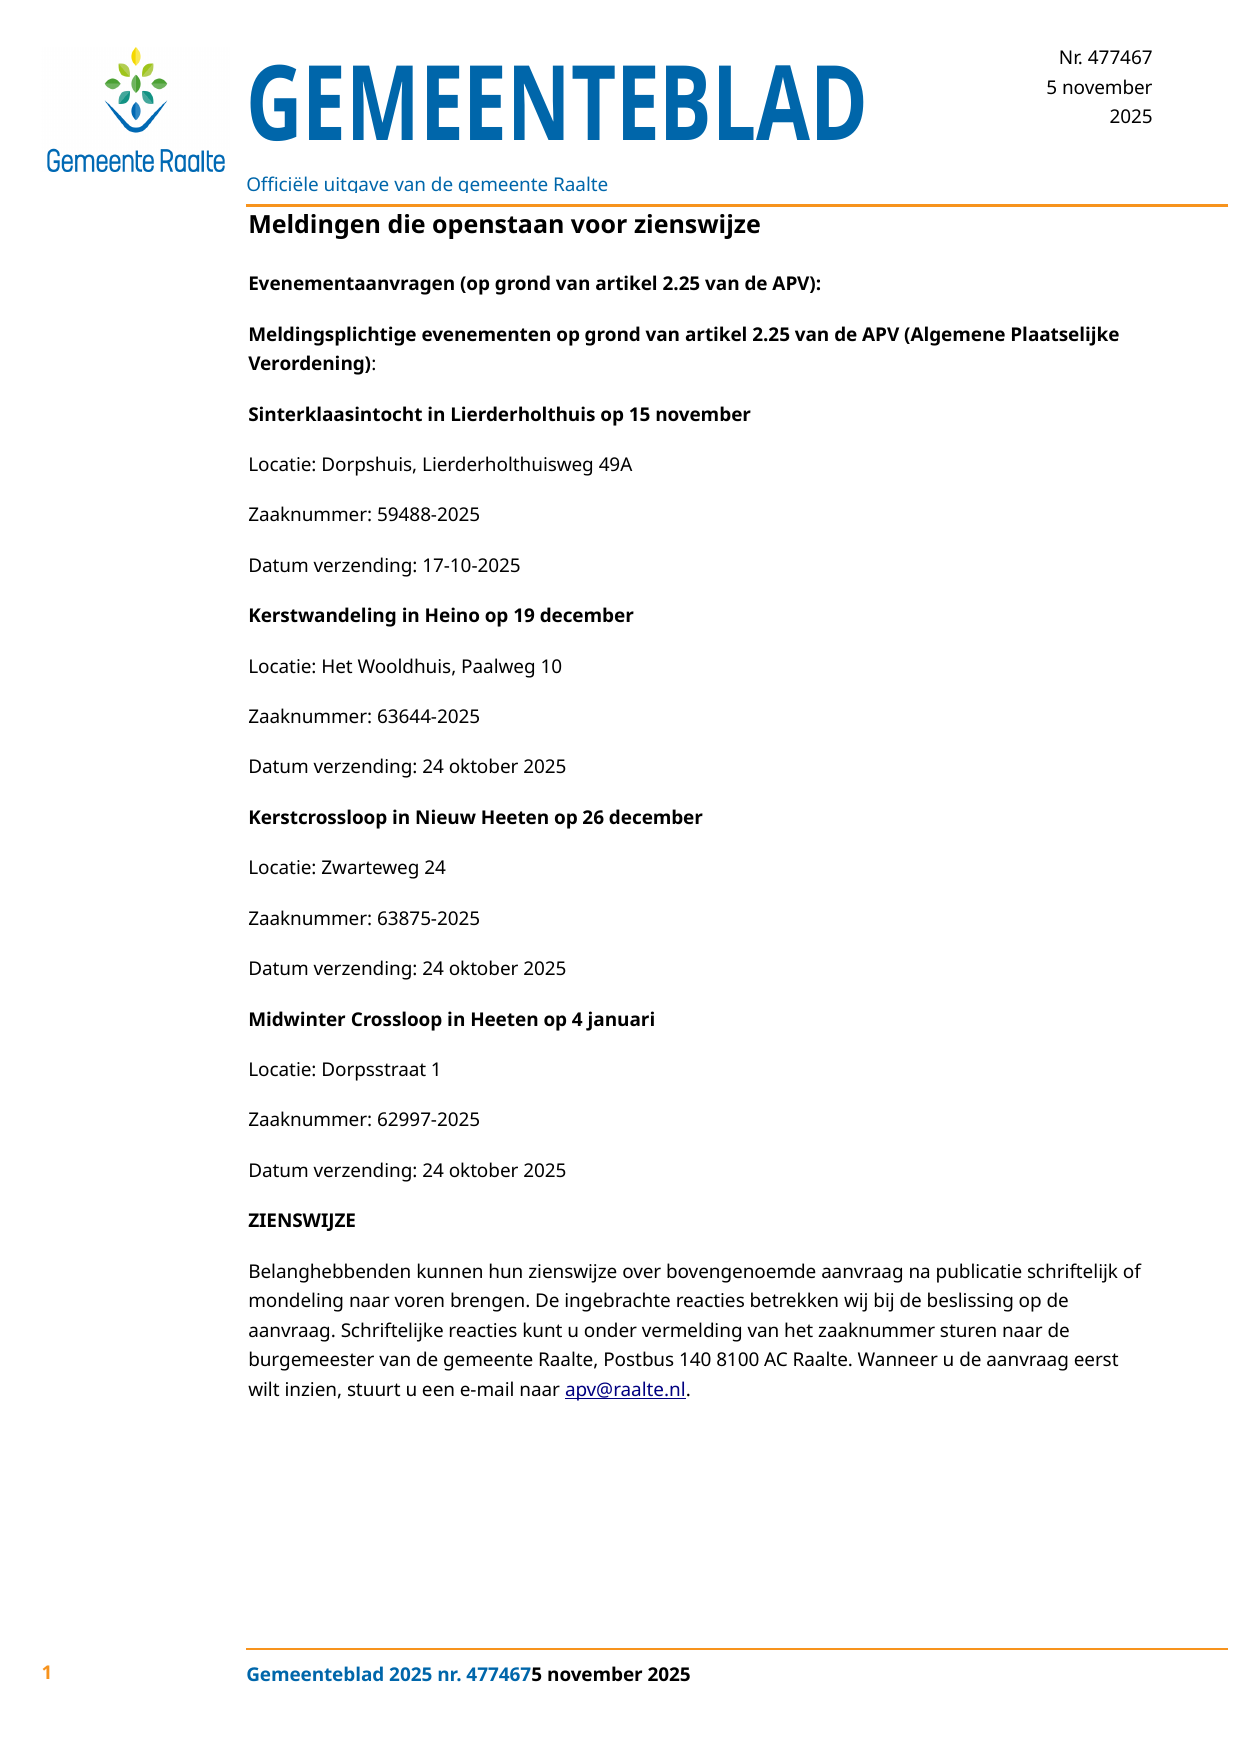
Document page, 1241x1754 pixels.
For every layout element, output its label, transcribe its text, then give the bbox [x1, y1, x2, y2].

text Zaaknummer: 62997-2025 [248, 1107, 1152, 1132]
text Meldingen die openstaan voor zienswijze [248, 207, 1152, 241]
text ZIENSWIJZE [248, 1207, 1152, 1233]
text Kerstcrossloop in Nieuw Heeten op 26 december [248, 804, 1152, 830]
text Zaaknummer: 59488-2025 [248, 502, 1152, 527]
text Meldingsplichtige evenementen op grond van artikel 2.25 van de APV (Algemene Plaatselijke Verordening): [248, 321, 1152, 376]
text Kerstwandeling in Heino op 19 december [248, 602, 1152, 628]
text Midwinter Crossloop in Heeten op 4 januari [248, 1006, 1152, 1031]
text Zaaknummer: 63644-2025 [248, 703, 1152, 729]
text Belanghebbenden kunnen hun zienswijze over bovengenoemde aanvraag na publicatie schriftelijk of mondeling naar voren brengen. De ingebrachte reacties betrekken wij bij de beslissing op de aanvraag. Schriftelijke reacties kunt u onder vermelding van het zaaknummer sturen naar de burgemeester van de gemeente Raalte, Postbus 140 8100 AC Raalte. Wanneer u de aanvraag eerst wilt inzien, stuurt u een e-mail naar apv@raalte.nl. [248, 1258, 1152, 1402]
text Locatie: Het Wooldhuis, Paalweg 10 [248, 653, 1152, 678]
text Datum verzending: 24 oktober 2025 [248, 1157, 1152, 1183]
text Locatie: Zwarteweg 24 [248, 854, 1152, 880]
text Zaaknummer: 63875-2025 [248, 905, 1152, 931]
text Locatie: Dorpsstraat 1 [248, 1056, 1152, 1082]
text Datum verzending: 24 oktober 2025 [248, 754, 1152, 779]
picture [41, 47, 231, 172]
text Datum verzending: 24 oktober 2025 [248, 955, 1152, 981]
text Evenementaanvragen (op grond van artikel 2.25 van de APV): [248, 270, 1152, 296]
text Datum verzending: 17-10-2025 [248, 552, 1152, 578]
text Locatie: Dorpshuis, Lierderholthuisweg 49A [248, 451, 1152, 477]
text Sinterklaasintocht in Lierderholthuis op 15 november [248, 401, 1152, 426]
